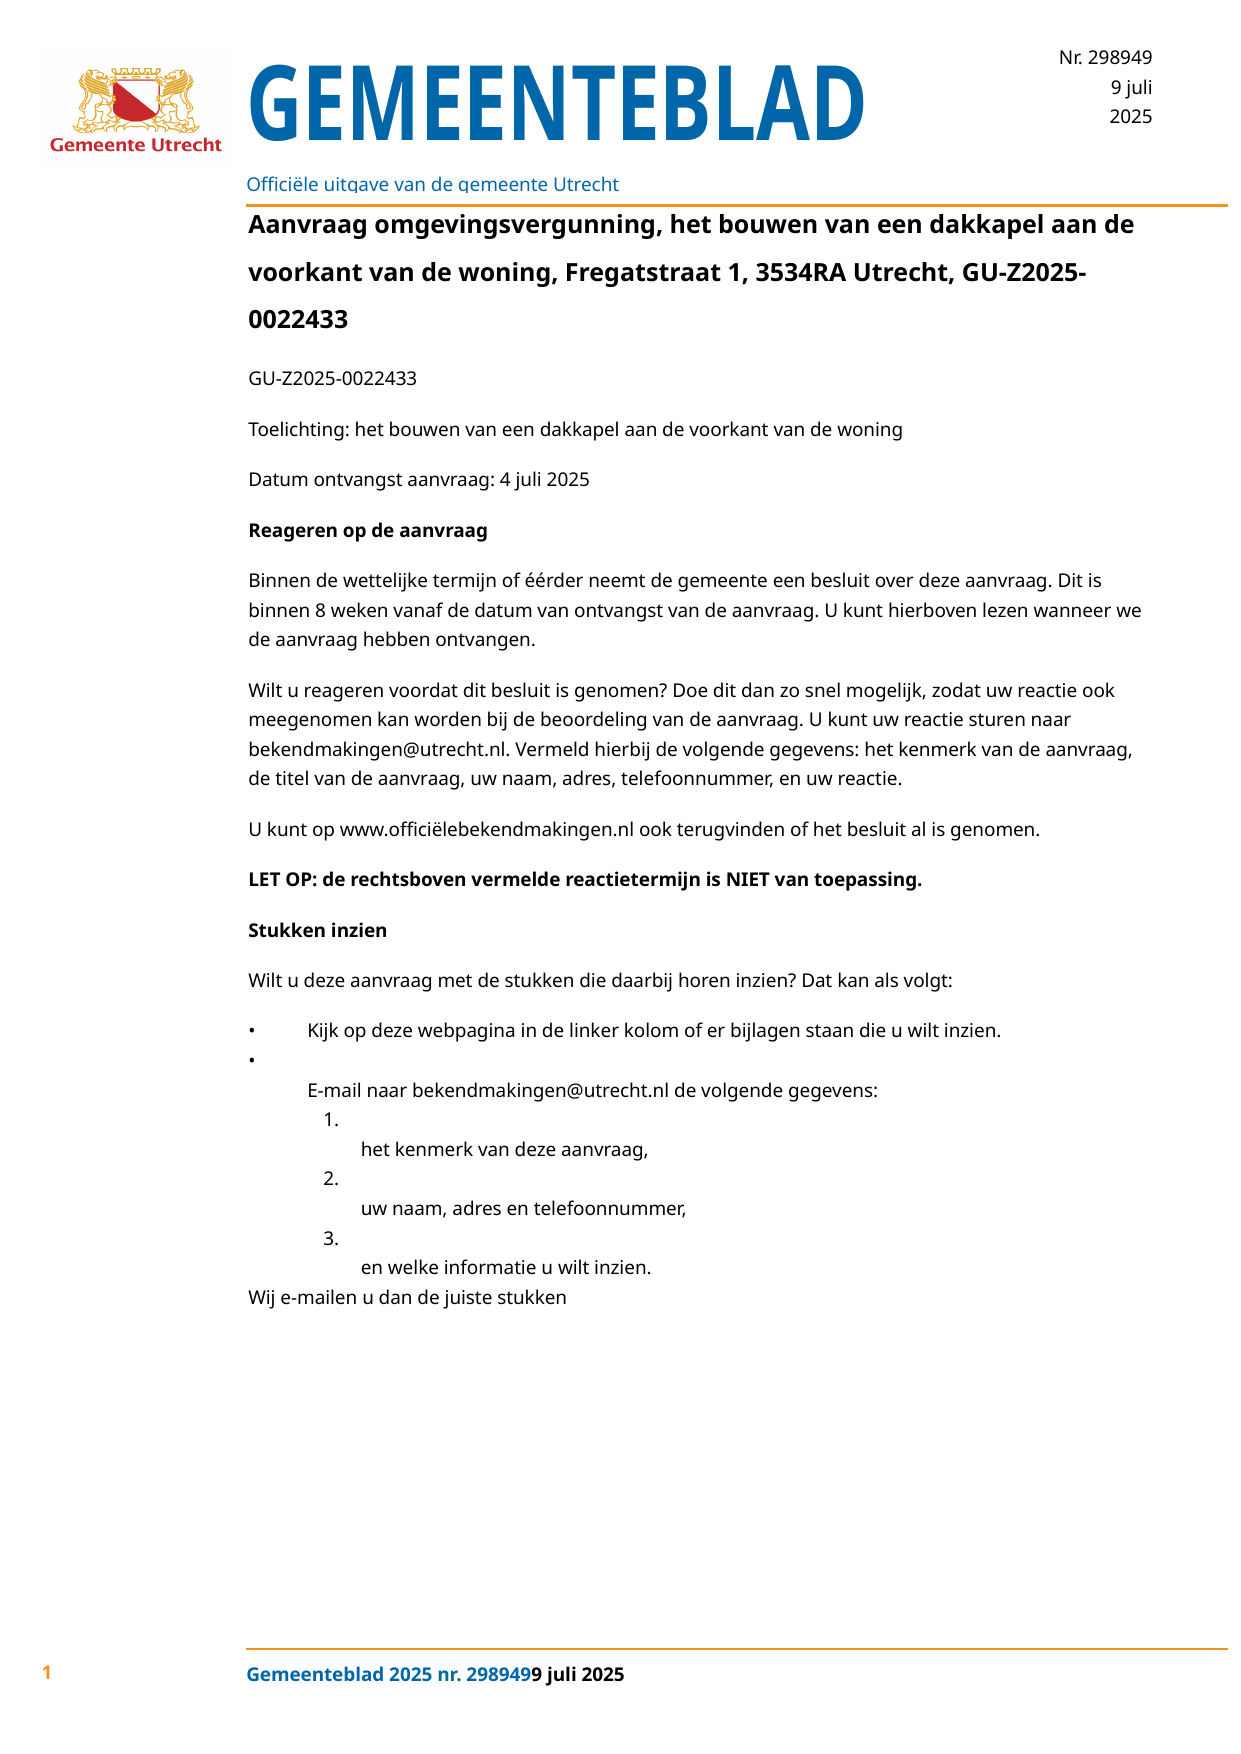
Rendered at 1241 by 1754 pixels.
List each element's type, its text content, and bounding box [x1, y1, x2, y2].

list en welke informatie u wilt inzien. [323, 1254, 1152, 1280]
text GU-Z2025-0022433 [248, 366, 1152, 391]
picture [41, 47, 231, 172]
list uw naam, adres en telefoonnummer, [323, 1195, 1152, 1221]
text Wij e-mailen u dan de juiste stukken [248, 1284, 1152, 1309]
list Kijk op deze webpagina in de linker kolom of er bijlagen staan die u wilt inzien. [248, 1018, 1152, 1043]
text Toelichting: het bouwen van een dakkapel aan de voorkant van de woning [248, 416, 1152, 442]
text Binnen de wettelijke termijn of éérder neemt de gemeente een besluit over deze aanvraag. Dit is binnen 8 weken vanaf de datum van ontvangst van de aanvraag. U kunt hierboven lezen wanneer we de aanvraag hebben ontvangen. [248, 567, 1152, 652]
list E-mail naar bekendmakingen@utrecht.nl de volgende gegevens: [248, 1077, 1152, 1102]
text Datum ontvangst aanvraag: 4 juli 2025 [248, 466, 1152, 492]
text Stukken inzien [248, 917, 1152, 942]
text Reageren op de aanvraag [248, 517, 1152, 542]
text Aanvraag omgevingsvergunning, het bouwen van een dakkapel aan de voorkant van de woning, Fregatstraat 1, 3534RA Utrecht, GU-Z2025-0022433 [248, 207, 1152, 336]
text U kunt op www.officiëlebekendmakingen.nl ook terugvinden of het besluit al is genomen. [248, 816, 1152, 842]
text Wilt u deze aanvraag met de stukken die daarbij horen inzien? Dat kan als volgt: [248, 967, 1152, 993]
list het kenmerk van deze aanvraag, [323, 1136, 1152, 1162]
text LET OP: de rechtsboven vermelde reactietermijn is NIET van toepassing. [248, 866, 1152, 892]
text Wilt u reageren voordat dit besluit is genomen? Doe dit dan zo snel mogelijk, zodat uw reactie ook meegenomen kan worden bij de beoordeling van de aanvraag. U kunt uw reactie sturen naar bekendmakingen@utrecht.nl. Vermeld hierbij de volgende gegevens: het kenmerk van de aanvraag, de titel van de aanvraag, uw naam, adres, telefoonnummer, en uw reactie. [248, 677, 1152, 791]
